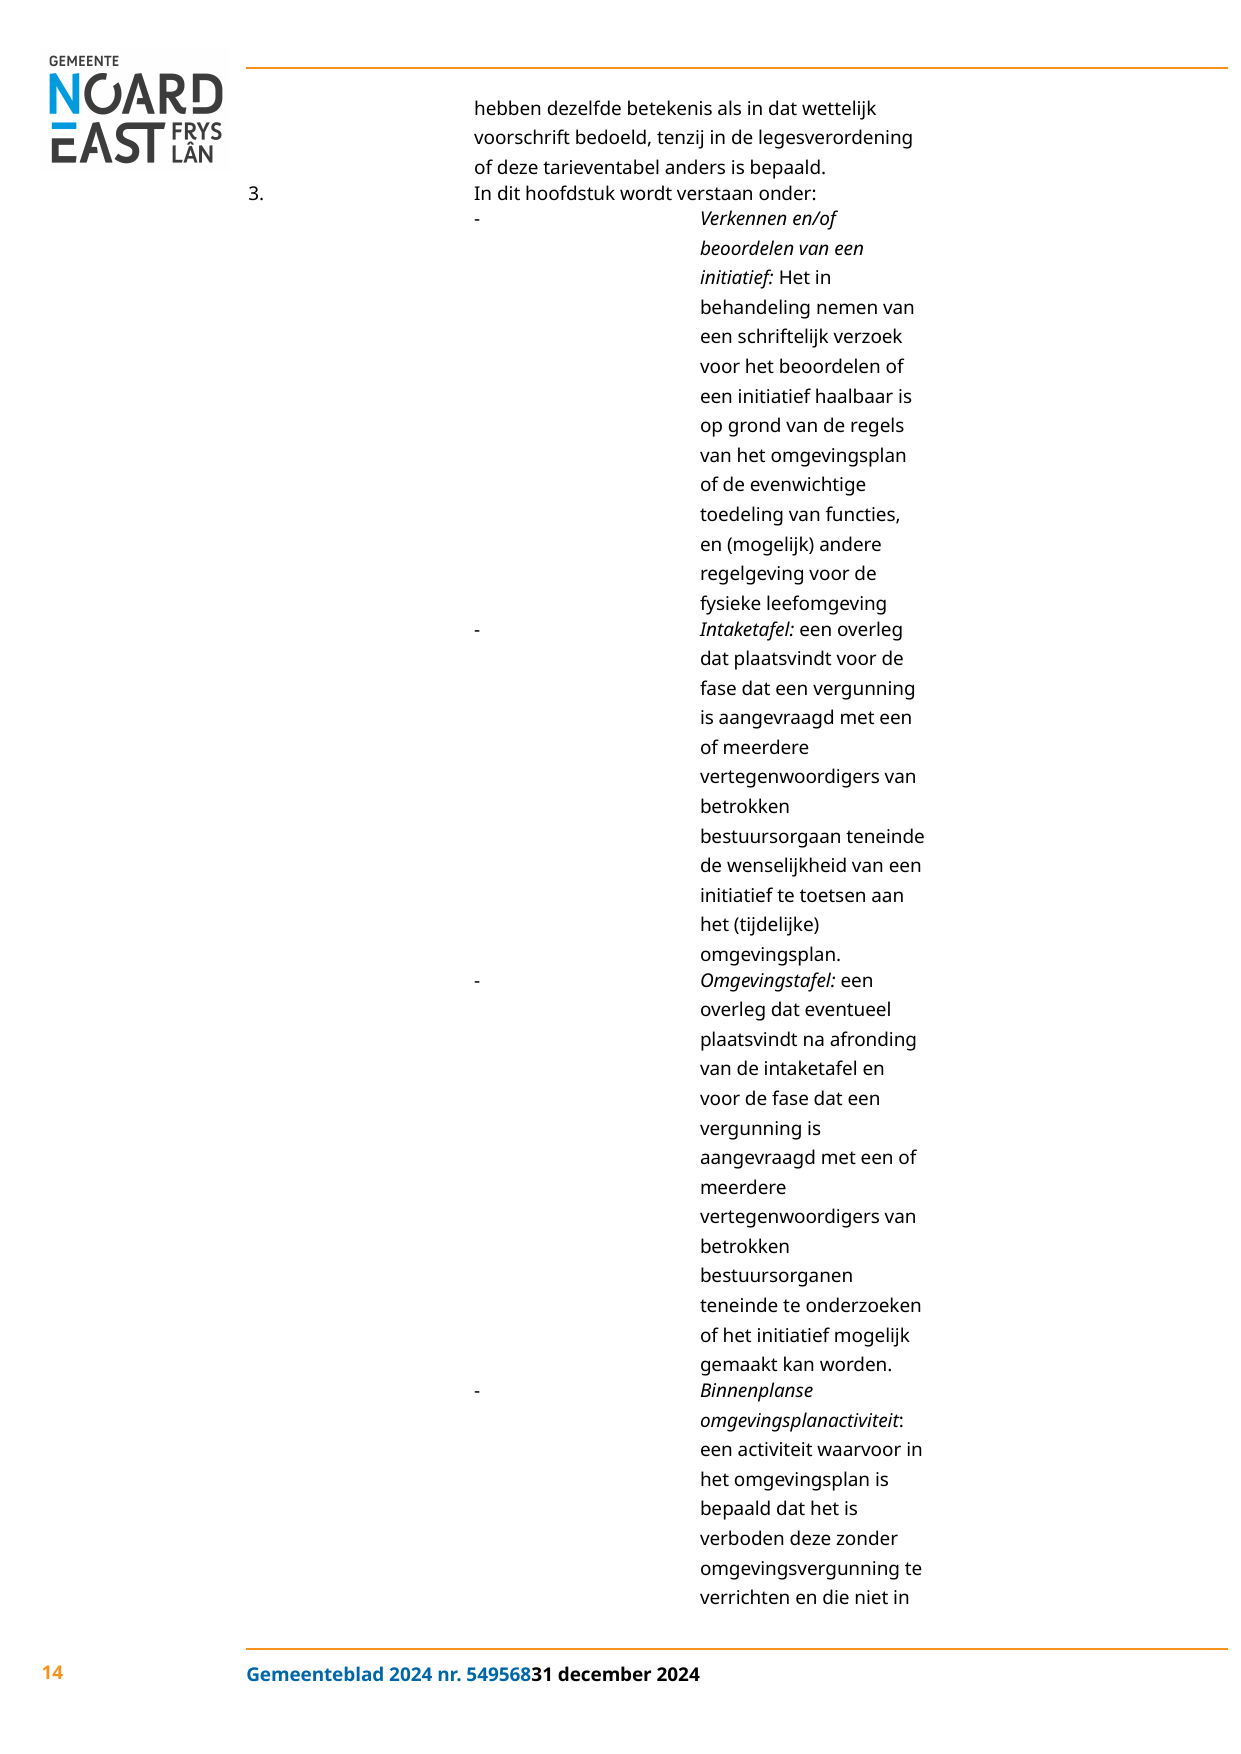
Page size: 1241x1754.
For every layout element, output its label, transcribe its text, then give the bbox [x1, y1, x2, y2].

table_cell [926, 95, 1152, 180]
table_cell - [474, 1377, 700, 1610]
table_cell hebben dezelfde betekenis als in dat wettelijk voorschrift bedoeld, tenzij in de legesverordening of deze tarieventabel anders is bepaald. [474, 95, 926, 180]
table_cell [926, 616, 1152, 967]
table_cell [926, 967, 1152, 1377]
table_cell - [474, 967, 700, 1377]
table_cell [248, 616, 474, 967]
table_cell [926, 180, 1152, 205]
table_cell Binnenplanse omgevingsplanactiviteit: een activiteit waarvoor in het omgevingsplan is bepaald dat het is verboden deze zonder omgevingsvergunning te verrichten en die niet in [700, 1377, 926, 1610]
table_cell [248, 1377, 474, 1610]
table_cell - [474, 205, 700, 616]
table_cell Intaketafel: een overleg dat plaatsvindt voor de fase dat een vergunning is aangevraagd met een of meerdere vertegenwoordigers van betrokken bestuursorgaan teneinde de wenselijkheid van een initiatief te toetsen aan het (tijdelijke) omgevingsplan. [700, 616, 926, 967]
table_cell Verkennen en/of beoordelen van een initiatief: Het in behandeling nemen van een schriftelijk verzoek voor het beoordelen of een initiatief haalbaar is op grond van de regels van het omgevingsplan of de evenwichtige toedeling van functies, en (mogelijk) andere regelgeving voor de fysieke leefomgeving [700, 205, 926, 616]
table_cell [248, 967, 474, 1377]
table_cell [248, 95, 474, 180]
table_cell 3. [248, 180, 474, 205]
table_cell [926, 1377, 1152, 1610]
picture [41, 47, 231, 172]
table_cell - [474, 616, 700, 967]
table_cell [926, 205, 1152, 616]
table_cell In dit hoofdstuk wordt verstaan onder: [474, 180, 926, 205]
table_cell [248, 205, 474, 616]
table_cell Omgevingstafel: een overleg dat eventueel plaatsvindt na afronding van de intaketafel en voor de fase dat een vergunning is aangevraagd met een of meerdere vertegenwoordigers van betrokken bestuursorganen teneinde te onderzoeken of het initiatief mogelijk gemaakt kan worden. [700, 967, 926, 1377]
